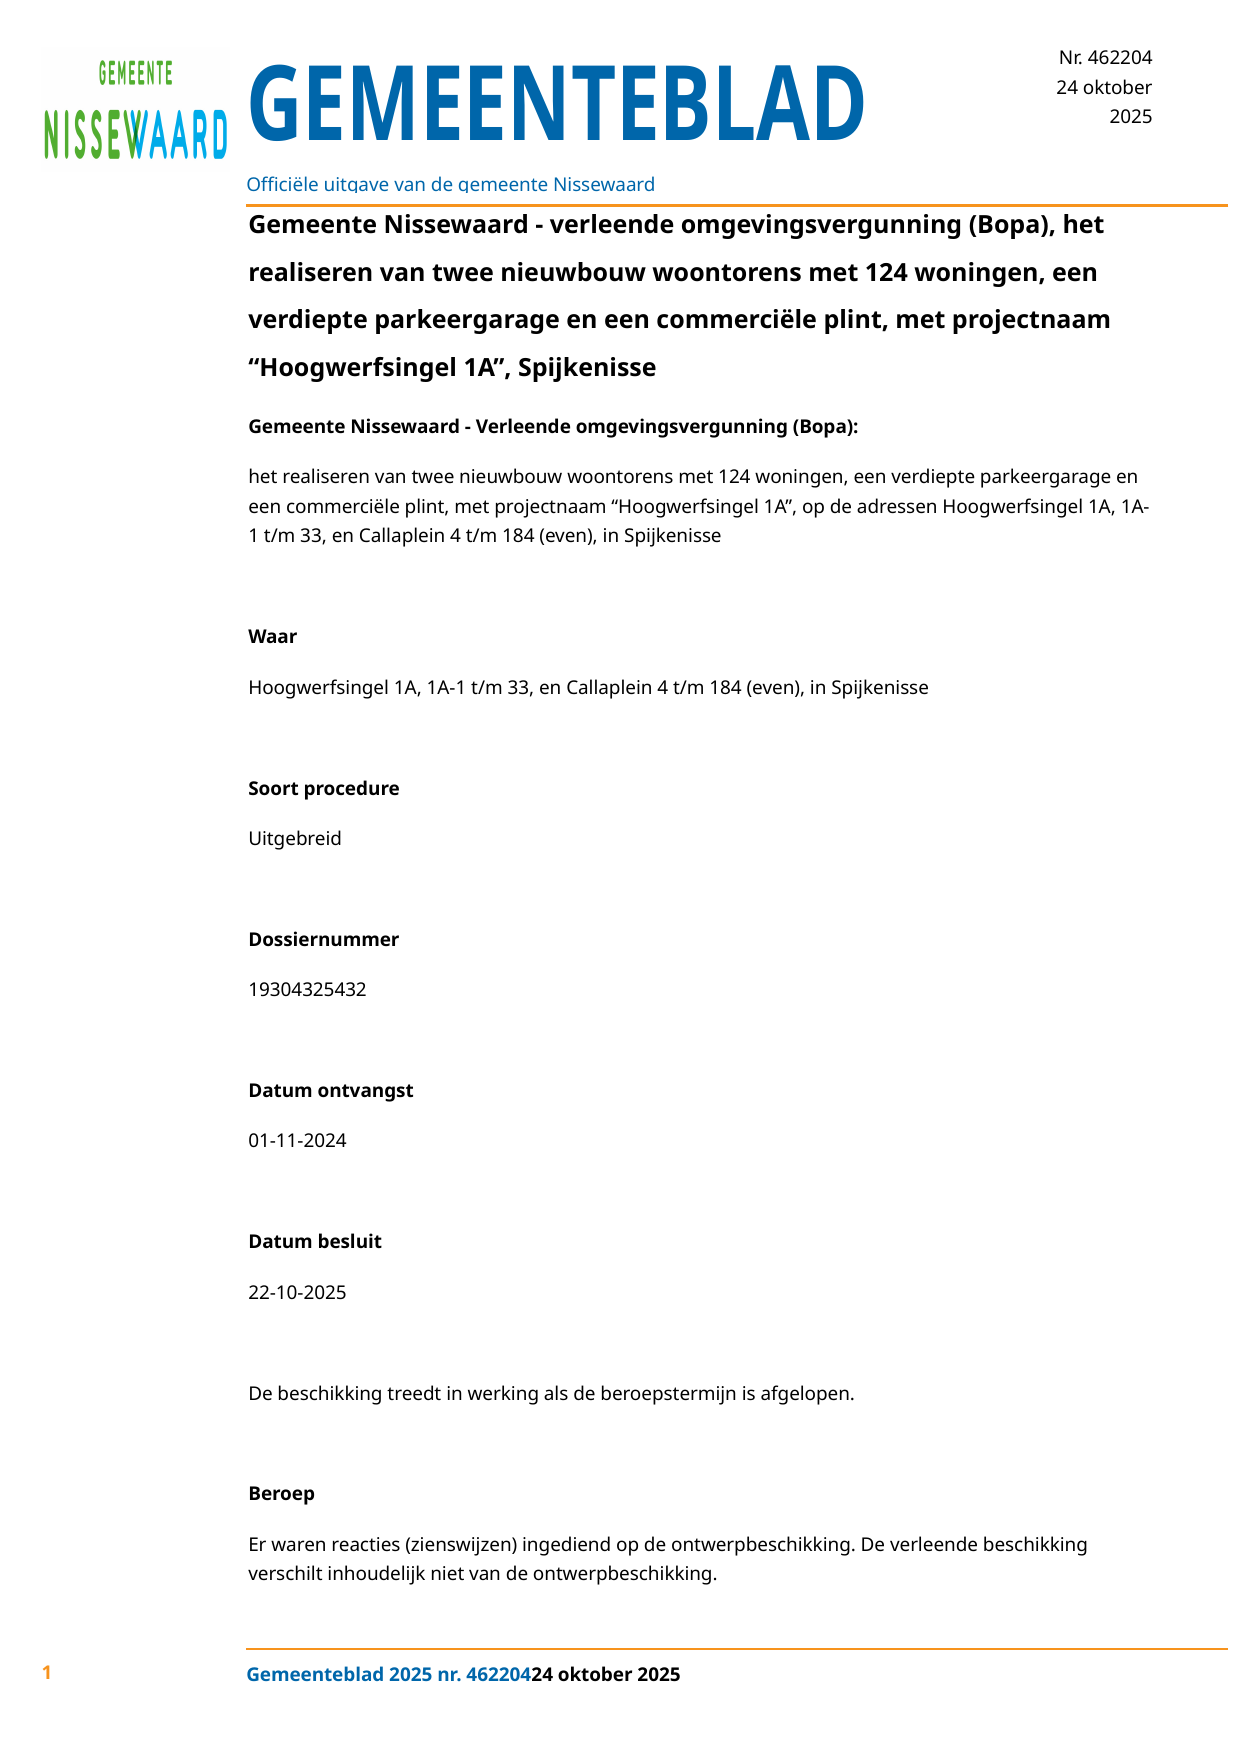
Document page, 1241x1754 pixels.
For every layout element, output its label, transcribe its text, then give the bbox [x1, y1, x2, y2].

text Dossiernummer [248, 926, 1152, 952]
picture [41, 47, 231, 172]
text Er waren reacties (zienswijzen) ingediend op de ontwerpbeschikking. De verleende beschikking verschilt inhoudelijk niet van de ontwerpbeschikking. [248, 1531, 1152, 1586]
text De beschikking treedt in werking als de beroepstermijn is afgelopen. [248, 1380, 1152, 1406]
text het realiseren van twee nieuwbouw woontorens met 124 woningen, een verdiepte parkeergarage en een commerciële plint, met projectnaam “Hoogwerfsingel 1A”, op de adressen Hoogwerfsingel 1A, 1A-1 t/m 33, en Callaplein 4 t/m 184 (even), in Spijkenisse [248, 463, 1152, 548]
text Waar [248, 623, 1152, 649]
text Gemeente Nissewaard - Verleende omgevingsvergunning (Bopa): [248, 413, 1152, 439]
text Hoogwerfsingel 1A, 1A-1 t/m 33, en Callaplein 4 t/m 184 (even), in Spijkenisse [248, 674, 1152, 700]
text Datum ontvangst [248, 1077, 1152, 1103]
text 19304325432 [248, 976, 1152, 1002]
text Datum besluit [248, 1228, 1152, 1254]
text Soort procedure [248, 775, 1152, 801]
text Gemeente Nissewaard - verleende omgevingsvergunning (Bopa), het realiseren van twee nieuwbouw woontorens met 124 woningen, een verdiepte parkeergarage en een commerciële plint, met projectnaam “Hoogwerfsingel 1A”, Spijkenisse [248, 207, 1152, 384]
text Beroep [248, 1481, 1152, 1506]
text Uitgebreid [248, 825, 1152, 851]
text 01-11-2024 [248, 1128, 1152, 1153]
text 22-10-2025 [248, 1279, 1152, 1305]
